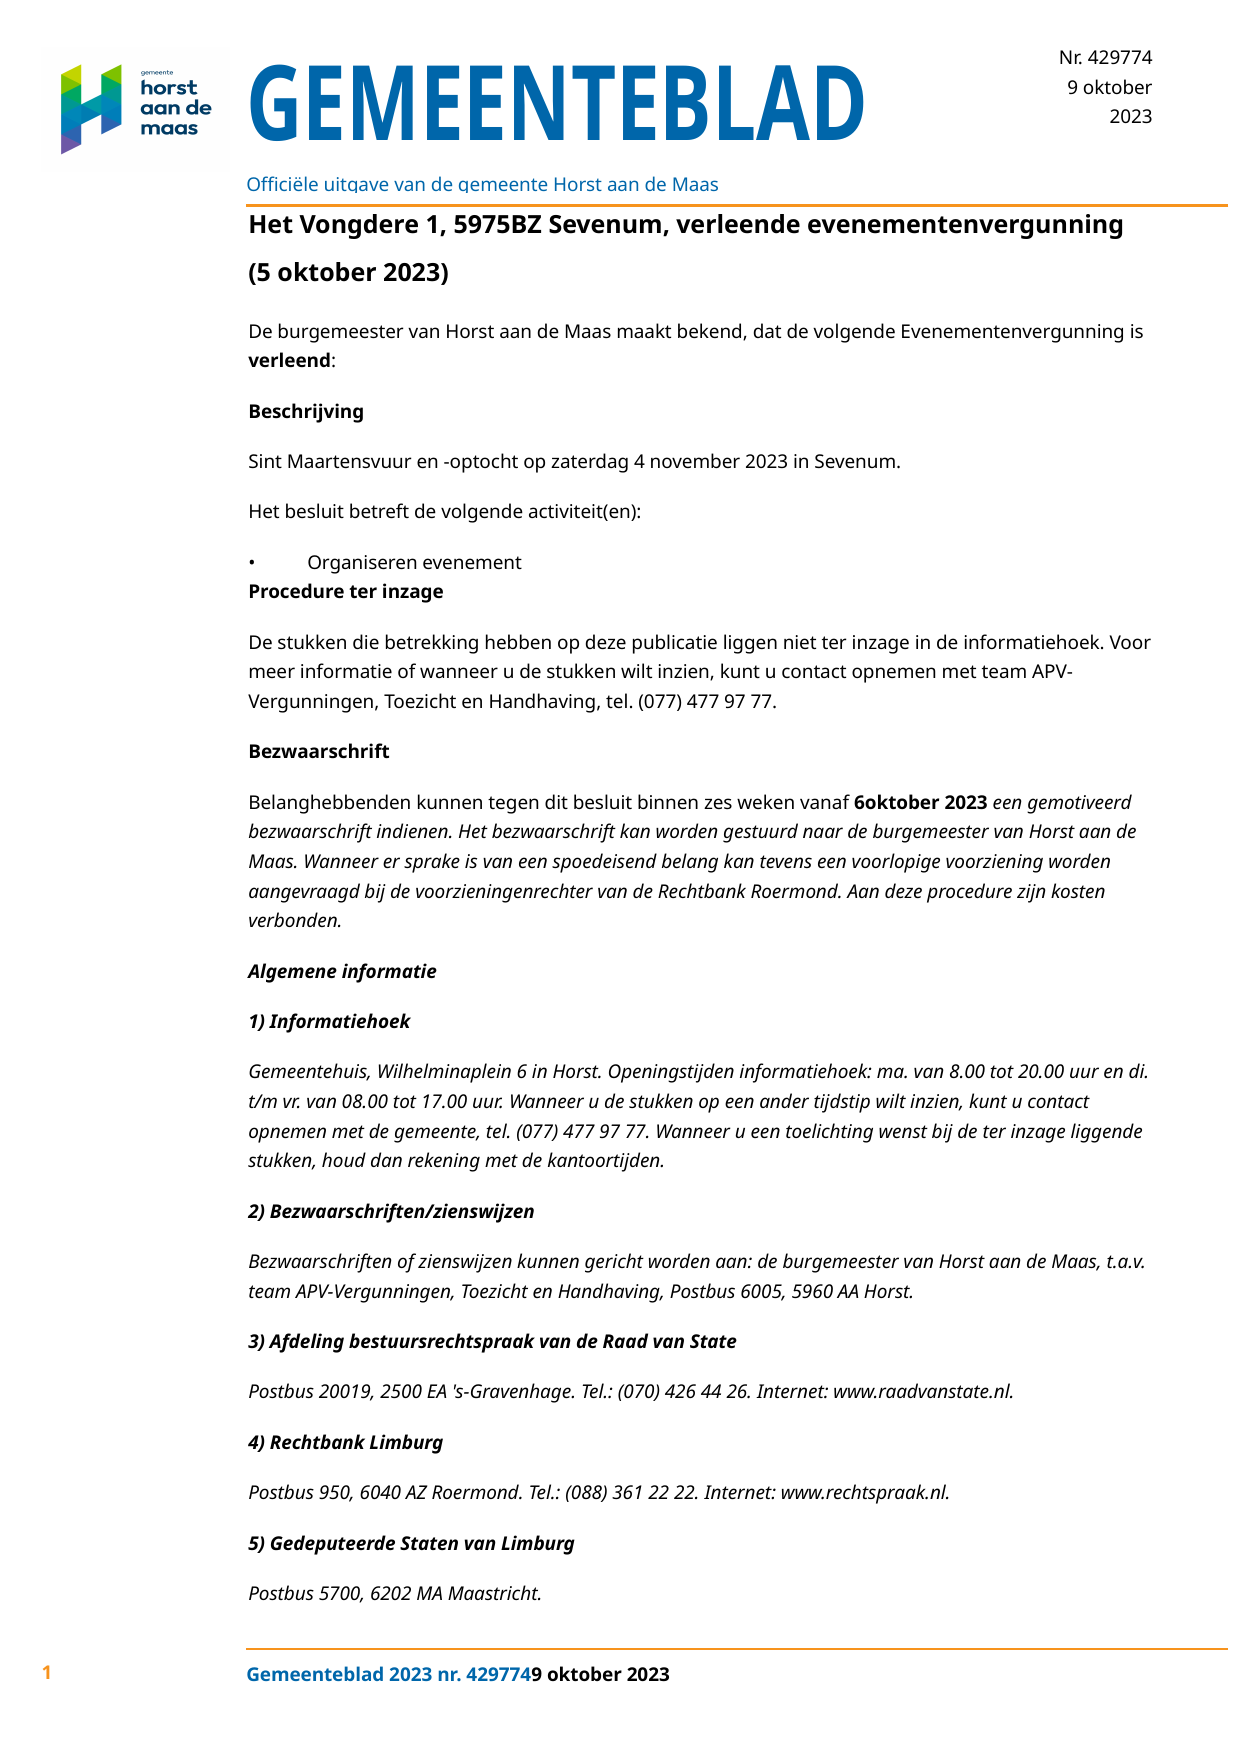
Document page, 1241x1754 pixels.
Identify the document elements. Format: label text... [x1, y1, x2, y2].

picture [41, 47, 231, 172]
text Gemeentehuis, Wilhelminaplein 6 in Horst. Openingstijden informatiehoek: ma. van 8.00 tot 20.00 uur en di. t/m vr. van 08.00 tot 17.00 uur. Wanneer u de stukken op een ander tijdstip wilt inzien, kunt u contact opnemen met de gemeente, tel. (077) 477 97 77. Wanneer u een toelichting wenst bij de ter inzage liggende stukken, houd dan rekening met de kantoortijden. [248, 1059, 1152, 1173]
text Belanghebbenden kunnen tegen dit besluit binnen zes weken vanaf 6oktober 2023 een gemotiveerd bezwaarschrift indienen. Het bezwaarschrift kan worden gestuurd naar de burgemeester van Horst aan de Maas. Wanneer er sprake is van een spoedeisend belang kan tevens een voorlopige voorziening worden aangevraagd bij de voorzieningenrechter van de Rechtbank Roermond. Aan deze procedure zijn kosten verbonden. [248, 789, 1152, 933]
text Postbus 5700, 6202 MA Maastricht. [248, 1580, 1152, 1606]
text 1) Informatiehoek [248, 1008, 1152, 1034]
text De burgemeester van Horst aan de Maas maakt bekend, dat de volgende Evenementenvergunning is verleend: [248, 318, 1152, 373]
text De stukken die betrekking hebben op deze publicatie liggen niet ter inzage in de informatiehoek. Voor meer informatie of wanneer u de stukken wilt inzien, kunt u contact opnemen met team APV-Vergunningen, Toezicht en Handhaving, tel. (077) 477 97 77. [248, 629, 1152, 714]
text Postbus 20019, 2500 EA 's-Gravenhage. Tel.: (070) 426 44 26. Internet: www.raadvanstate.nl. [248, 1379, 1152, 1404]
text 4) Rechtbank Limburg [248, 1429, 1152, 1455]
text Postbus 950, 6040 AZ Roermond. Tel.: (088) 361 22 22. Internet: www.rechtspraak.nl. [248, 1479, 1152, 1505]
text Bezwaarschriften of zienswijzen kunnen gericht worden aan: de burgemeester van Horst aan de Maas, t.a.v. team APV-Vergunningen, Toezicht en Handhaving, Postbus 6005, 5960 AA Horst. [248, 1248, 1152, 1304]
text Het besluit betreft de volgende activiteit(en): [248, 499, 1152, 524]
text Procedure ter inzage [248, 579, 1152, 604]
text 3) Afdeling bestuursrechtspraak van de Raad van State [248, 1328, 1152, 1354]
text Sint Maartensvuur en -optocht op zaterdag 4 november 2023 in Sevenum. [248, 448, 1152, 474]
text 5) Gedeputeerde Staten van Limburg [248, 1530, 1152, 1556]
text Algemene informatie [248, 958, 1152, 984]
list Organiseren evenement [248, 549, 1152, 575]
text 2) Bezwaarschriften/zienswijzen [248, 1198, 1152, 1224]
text Bezwaarschrift [248, 739, 1152, 764]
text Beschrijving [248, 398, 1152, 424]
text Het Vongdere 1, 5975BZ Sevenum, verleende evenementenvergunning (5 oktober 2023) [248, 207, 1152, 288]
